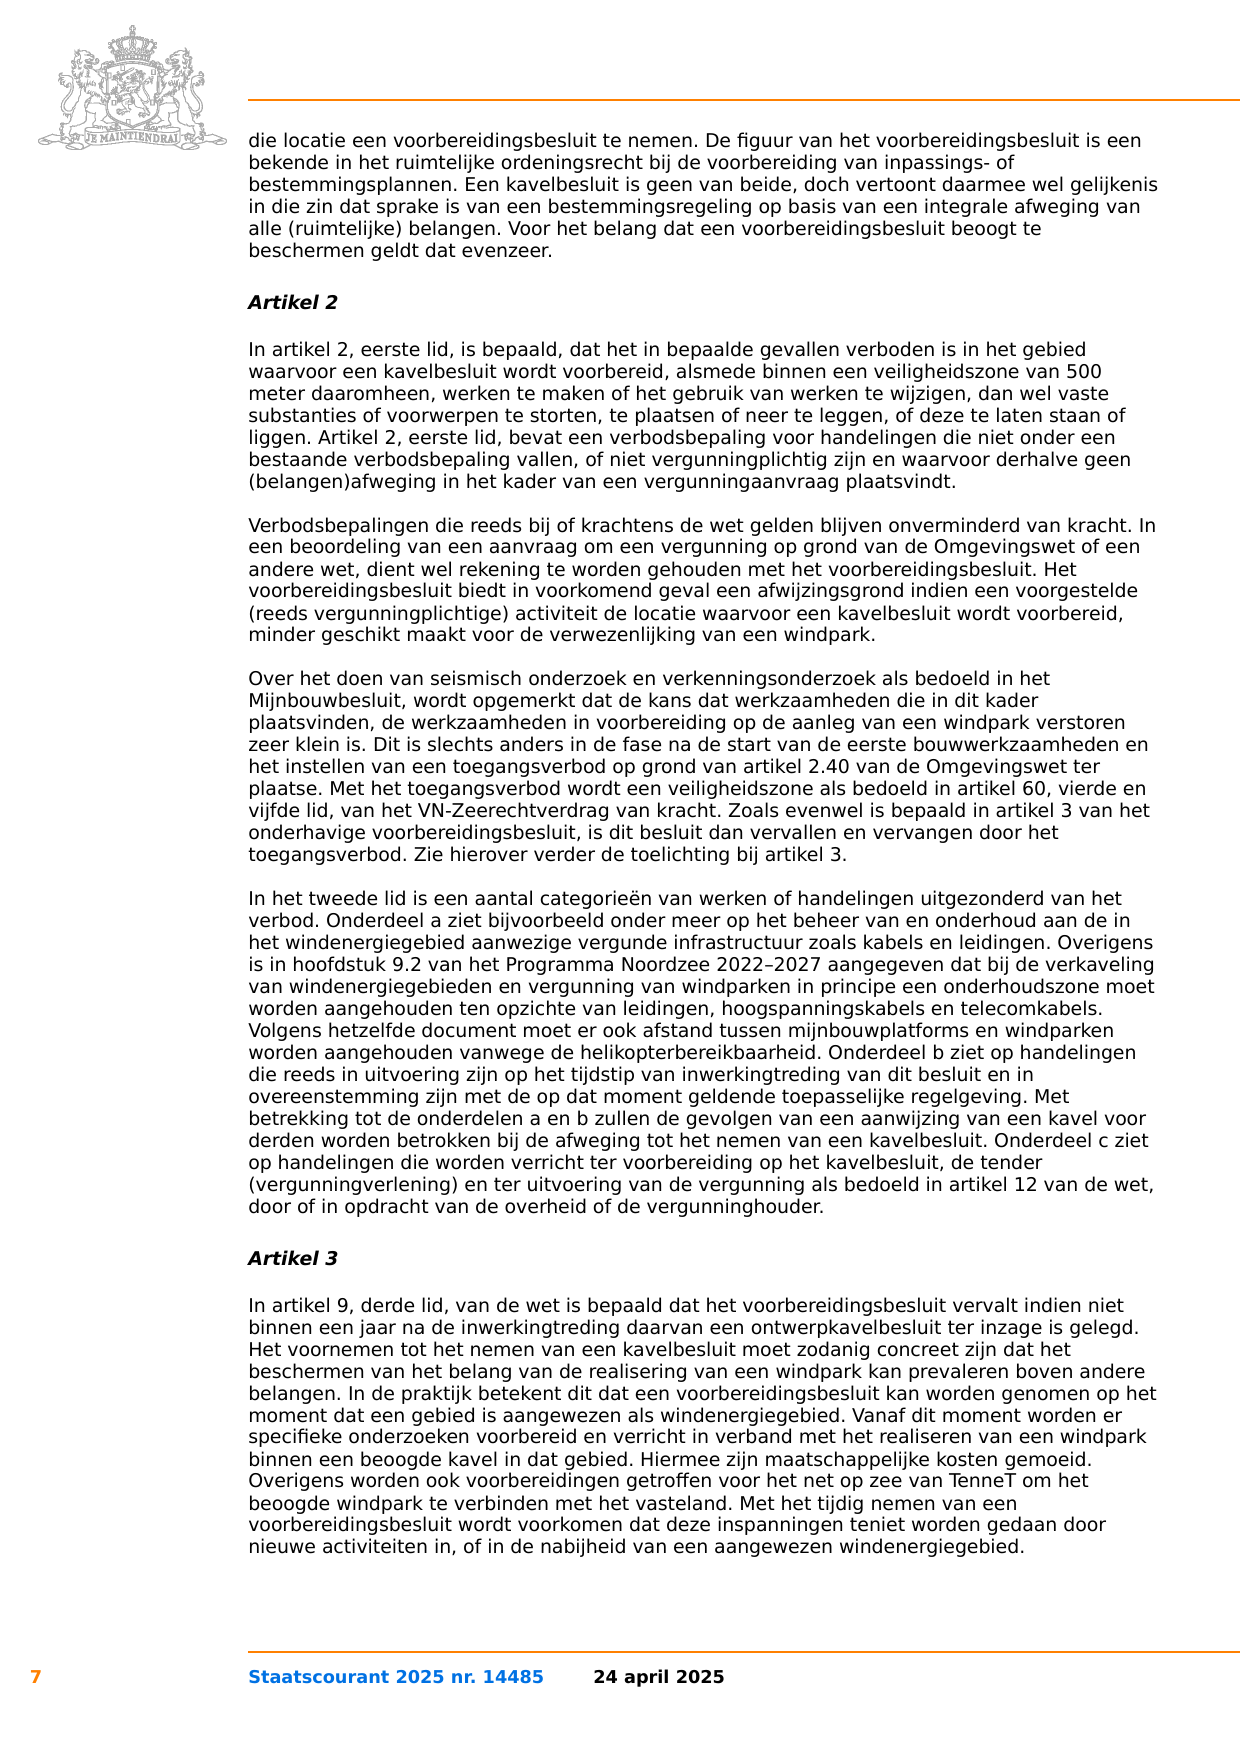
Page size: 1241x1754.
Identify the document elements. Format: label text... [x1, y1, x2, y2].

text die locatie een voorbereidingsbesluit te nemen. De figuur van het voorbereidingsbesluit is een bekende in het ruimtelijke ordeningsrecht bij de voorbereiding van inpassings- of bestemmingsplannen. Een kavelbesluit is geen van beide, doch vertoont daarmee wel gelijkenis in die zin dat sprake is van een bestemmingsregeling op basis van een integrale afweging van alle (ruimtelijke) belangen. Voor het belang dat een voorbereidingsbesluit beoogt te beschermen geldt dat evenzeer. [248, 130, 1163, 262]
subtitle Artikel 2 [248, 292, 1163, 314]
picture [38, 25, 227, 150]
text Over het doen van seismisch onderzoek en verkenningsonderzoek als bedoeld in het Mijnbouwbesluit, wordt opgemerkt dat de kans dat werkzaamheden die in dit kader plaatsvinden, de werkzaamheden in voorbereiding op de aanleg van een windpark verstoren zeer klein is. Dit is slechts anders in de fase na de start van de eerste bouwwerkzaamheden en het instellen van een toegangsverbod op grond van artikel 2.40 van de Omgevingswet ter plaatse. Met het toegangsverbod wordt een veiligheidszone als bedoeld in artikel 60, vierde en vijfde lid, van het VN-Zeerechtverdrag van kracht. Zoals evenwel is bepaald in artikel 3 van het onderhavige voorbereidingsbesluit, is dit besluit dan vervallen en vervangen door het toegangsverbod. Zie hierover verder de toelichting bij artikel 3. [248, 668, 1163, 866]
text Verbodsbepalingen die reeds bij of krachtens de wet gelden blijven onverminderd van kracht. In een beoordeling van een aanvraag om een vergunning op grond van de Omgevingswet of een andere wet, dient wel rekening te worden gehouden met het voorbereidingsbesluit. Het voorbereidingsbesluit biedt in voorkomend geval een afwijzingsgrond indien een voorgestelde (reeds vergunningplichtige) activiteit de locatie waarvoor een kavelbesluit wordt voorbereid, minder geschikt maakt voor de verwezenlijking van een windpark. [248, 514, 1163, 646]
subtitle Artikel 3 [248, 1248, 1163, 1269]
text In het tweede lid is een aantal categorieën van werken of handelingen uitgezonderd van het verbod. Onderdeel a ziet bijvoorbeeld onder meer op het beheer van en onderhoud aan de in het windenergiegebied aanwezige vergunde infrastructuur zoals kabels en leidingen. Overigens is in hoofdstuk 9.2 van het Programma Noordzee 2022–2027 aangegeven dat bij de verkaveling van windenergiegebieden en vergunning van windparken in principe een onderhoudszone moet worden aangehouden ten opzichte van leidingen, hoogspanningskabels en telecomkabels. Volgens hetzelfde document moet er ook afstand tussen mijnbouwplatforms en windparken worden aangehouden vanwege de helikopterbereikbaarheid. Onderdeel b ziet op handelingen die reeds in uitvoering zijn op het tijdstip van inwerkingtreding van dit besluit en in overeenstemming zijn met de op dat moment geldende toepasselijke regelgeving. Met betrekking tot de onderdelen a en b zullen de gevolgen van een aanwijzing van een kavel voor derden worden betrokken bij de afweging tot het nemen van een kavelbesluit. Onderdeel c ziet op handelingen die worden verricht ter voorbereiding op het kavelbesluit, de tender (vergunningverlening) en ter uitvoering van de vergunning als bedoeld in artikel 12 van de wet, door of in opdracht van de overheid of de vergunninghouder. [248, 888, 1163, 1218]
text In artikel 2, eerste lid, is bepaald, dat het in bepaalde gevallen verboden is in het gebied waarvoor een kavelbesluit wordt voorbereid, alsmede binnen een veiligheidszone van 500 meter daaromheen, werken te maken of het gebruik van werken te wijzigen, dan wel vaste substanties of voorwerpen te storten, te plaatsen of neer te leggen, of deze te laten staan of liggen. Artikel 2, eerste lid, bevat een verbodsbepaling voor handelingen die niet onder een bestaande verbodsbepaling vallen, of niet vergunningplichtig zijn en waarvoor derhalve geen (belangen)afweging in het kader van een vergunningaanvraag plaatsvindt. [248, 339, 1163, 493]
text In artikel 9, derde lid, van de wet is bepaald dat het voorbereidingsbesluit vervalt indien niet binnen een jaar na de inwerkingtreding daarvan een ontwerpkavelbesluit ter inzage is gelegd. Het voornemen tot het nemen van een kavelbesluit moet zodanig concreet zijn dat het beschermen van het belang van de realisering van een windpark kan prevaleren boven andere belangen. In de praktijk betekent dit dat een voorbereidingsbesluit kan worden genomen op het moment dat een gebied is aangewezen als windenergiegebied. Vanaf dit moment worden er specifieke onderzoeken voorbereid en verricht in verband met het realiseren van een windpark binnen een beoogde kavel in dat gebied. Hiermee zijn maatschappelijke kosten gemoeid. Overigens worden ook voorbereidingen getroffen voor het net op zee van TenneT om het beoogde windpark te verbinden met het vasteland. Met het tijdig nemen van een voorbereidingsbesluit wordt voorkomen dat deze inspanningen teniet worden gedaan door nieuwe activiteiten in, of in de nabijheid van een aangewezen windenergiegebied. [248, 1294, 1163, 1558]
